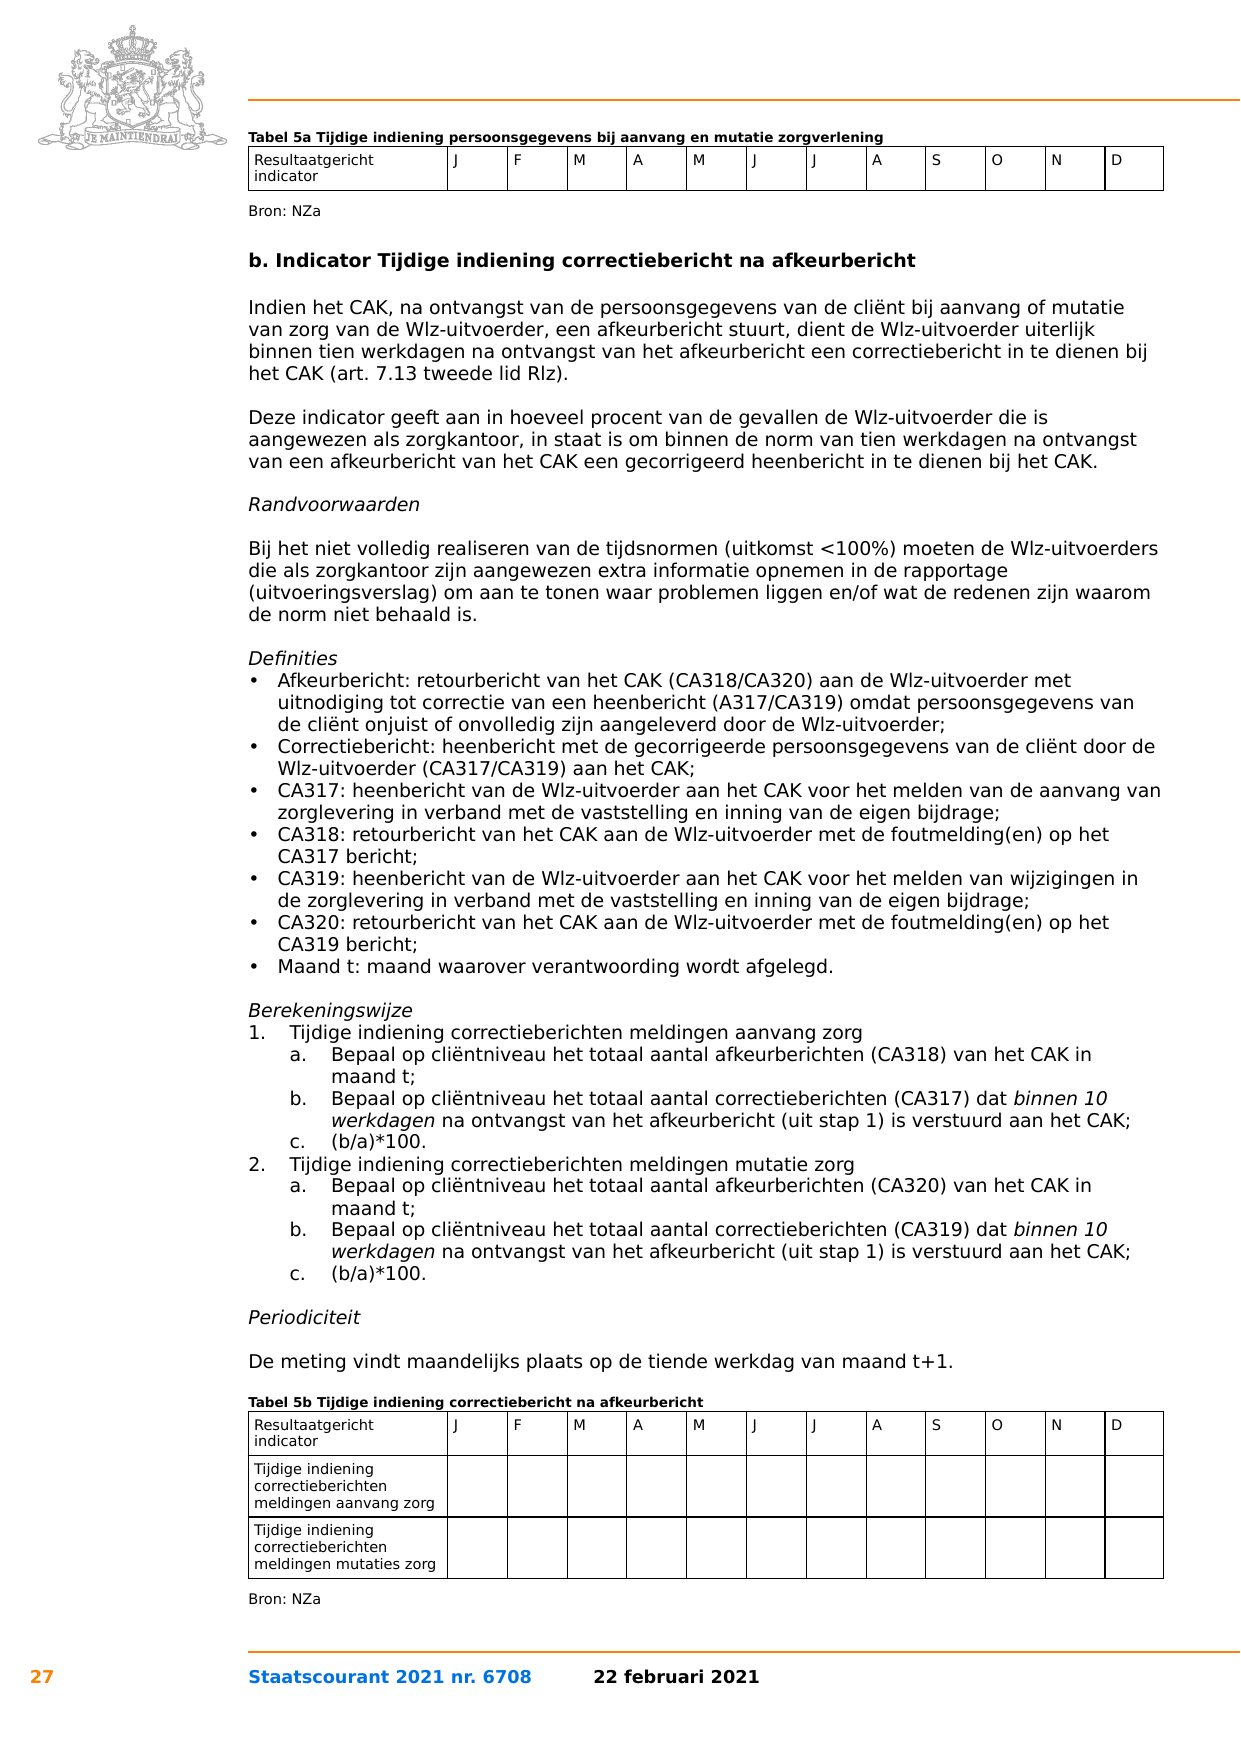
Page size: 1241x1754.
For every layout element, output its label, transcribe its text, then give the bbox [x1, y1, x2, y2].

subtitle Randvoorwaarden [248, 494, 1163, 516]
table_cell [448, 1456, 507, 1516]
table_cell [1106, 1456, 1163, 1516]
table_cell D [1106, 147, 1163, 190]
table_cell [747, 1456, 806, 1516]
text • CA317: heenbericht van de Wlz-uitvoerder aan het CAK voor het melden van de aanvang van zorglevering in verband met de vaststelling en inning van de eigen bijdrage; [248, 780, 1163, 824]
table_cell [1106, 1518, 1163, 1578]
text 1. Tijdige indiening correctieberichten meldingen aanvang zorg [248, 1022, 1163, 1043]
table_header Tabel 5b Tijdige indiening correctiebericht na afkeurbericht [248, 1395, 1163, 1411]
text • CA318: retourbericht van het CAK aan de Wlz-uitvoerder met de foutmelding(en) op het CA317 bericht; [248, 824, 1163, 868]
subtitle Berekeningswijze [248, 999, 1163, 1022]
table_cell J [747, 147, 806, 190]
table_cell [926, 1518, 985, 1578]
text a. Bepaal op cliëntniveau het totaal aantal afkeurberichten (CA318) van het CAK in maand t; [289, 1043, 1163, 1087]
table_cell F [508, 1412, 567, 1455]
table_cell N [1046, 147, 1104, 190]
text • Afkeurbericht: retourbericht van het CAK (CA318/CA320) aan de Wlz-uitvoerder met uitnodiging tot correctie van een heenbericht (A317/CA319) omdat persoonsgegevens van de cliënt onjuist of onvolledig zijn aangeleverd door de Wlz-uitvoerder; [248, 670, 1163, 736]
text c. (b/a)*100. [289, 1263, 1163, 1285]
table_cell [508, 1518, 567, 1578]
text c. (b/a)*100. [289, 1131, 1163, 1153]
table_cell F [508, 147, 567, 190]
table_cell [568, 1456, 626, 1516]
table_cell [1046, 1456, 1104, 1516]
table_cell [747, 1518, 806, 1578]
table_cell J [448, 1412, 507, 1455]
table_cell [986, 1456, 1045, 1516]
table_cell J [807, 147, 866, 190]
table_cell Bron: NZa [248, 1579, 1163, 1607]
table_cell M [687, 1412, 746, 1455]
table_cell Tijdige indiening correctieberichten meldingen mutaties zorg [249, 1518, 447, 1578]
text • Maand t: maand waarover verantwoording wordt afgelegd. [248, 956, 1163, 978]
table_cell [627, 1518, 686, 1578]
table_cell A [627, 1412, 686, 1455]
text • CA320: retourbericht van het CAK aan de Wlz-uitvoerder met de foutmelding(en) op het CA319 bericht; [248, 912, 1163, 956]
table_cell [687, 1456, 746, 1516]
subtitle Periodiciteit [248, 1307, 1163, 1329]
table_cell M [687, 147, 746, 190]
text 2. Tijdige indiening correctieberichten meldingen mutatie zorg [248, 1153, 1163, 1175]
text • CA319: heenbericht van de Wlz-uitvoerder aan het CAK voor het melden van wijzigingen in de zorglevering in verband met de vaststelling en inning van de eigen bijdrage; [248, 868, 1163, 912]
table_cell [627, 1456, 686, 1516]
table_cell [926, 1456, 985, 1516]
table_header Tabel 5a Tijdige indiening persoonsgegevens bij aanvang en mutatie zorgverlening [248, 130, 1163, 146]
text Deze indicator geeft aan in hoeveel procent van de gevallen de Wlz-uitvoerder die is aangewezen als zorgkantoor, in staat is om binnen de norm van tien werkdagen na ontvangst van een afkeurbericht van het CAK een gecorrigeerd heenbericht in te dienen bij het CAK. [248, 407, 1163, 472]
table_cell S [926, 1412, 985, 1455]
table_cell [986, 1518, 1045, 1578]
text b. Bepaal op cliëntniveau het totaal aantal correctieberichten (CA319) dat binnen 10 werkdagen na ontvangst van het afkeurbericht (uit stap 1) is verstuurd aan het CAK; [289, 1219, 1163, 1263]
text De meting vindt maandelijks plaats op de tiende werkdag van maand t+1. [248, 1351, 1163, 1373]
table_cell [687, 1518, 746, 1578]
text b. Bepaal op cliëntniveau het totaal aantal correctieberichten (CA317) dat binnen 10 werkdagen na ontvangst van het afkeurbericht (uit stap 1) is verstuurd aan het CAK; [289, 1087, 1163, 1131]
table_cell M [568, 1412, 626, 1455]
picture [38, 25, 227, 150]
table_cell A [867, 1412, 925, 1455]
table_cell [867, 1518, 925, 1578]
table_cell [1046, 1518, 1104, 1578]
text Indien het CAK, na ontvangst van de persoonsgegevens van de cliënt bij aanvang of mutatie van zorg van de Wlz-uitvoerder, een afkeurbericht stuurt, dient de Wlz-uitvoerder uiterlijk binnen tien werkdagen na ontvangst van het afkeurbericht een correctiebericht in te dienen bij het CAK (art. 7.13 tweede lid Rlz). [248, 297, 1163, 385]
table_cell A [627, 147, 686, 190]
table_cell O [986, 1412, 1045, 1455]
text • Correctiebericht: heenbericht met de gecorrigeerde persoonsgegevens van de cliënt door de Wlz-uitvoerder (CA317/CA319) aan het CAK; [248, 736, 1163, 780]
table_cell N [1046, 1412, 1104, 1455]
table_cell Tijdige indiening correctieberichten meldingen aanvang zorg [249, 1456, 447, 1516]
table_cell S [926, 147, 985, 190]
table_cell [867, 1456, 925, 1516]
table_cell [568, 1518, 626, 1578]
text Bij het niet volledig realiseren van de tijdsnormen (uitkomst <100%) moeten de Wlz-uitvoerders die als zorgkantoor zijn aangewezen extra informatie opnemen in de rapportage (uitvoeringsverslag) om aan te tonen waar problemen liggen en/of wat de redenen zijn waarom de norm niet behaald is. [248, 538, 1163, 626]
table_cell M [568, 147, 626, 190]
table_cell Bron: NZa [248, 191, 1163, 220]
text a. Bepaal op cliëntniveau het totaal aantal afkeurberichten (CA320) van het CAK in maand t; [289, 1175, 1163, 1219]
table_cell J [448, 147, 507, 190]
table_cell D [1106, 1412, 1163, 1455]
table_cell [508, 1456, 567, 1516]
table_cell [448, 1518, 507, 1578]
subtitle b. Indicator Tijdige indiening correctiebericht na afkeurbericht [248, 250, 1163, 272]
table_cell [807, 1518, 866, 1578]
table_cell Resultaatgericht indicator [249, 147, 447, 190]
table_cell [807, 1456, 866, 1516]
table_cell O [986, 147, 1045, 190]
table_cell J [807, 1412, 866, 1455]
subtitle Definities [248, 648, 1163, 670]
table_cell J [747, 1412, 806, 1455]
table_cell Resultaatgericht indicator [249, 1412, 447, 1455]
table_cell A [867, 147, 925, 190]
